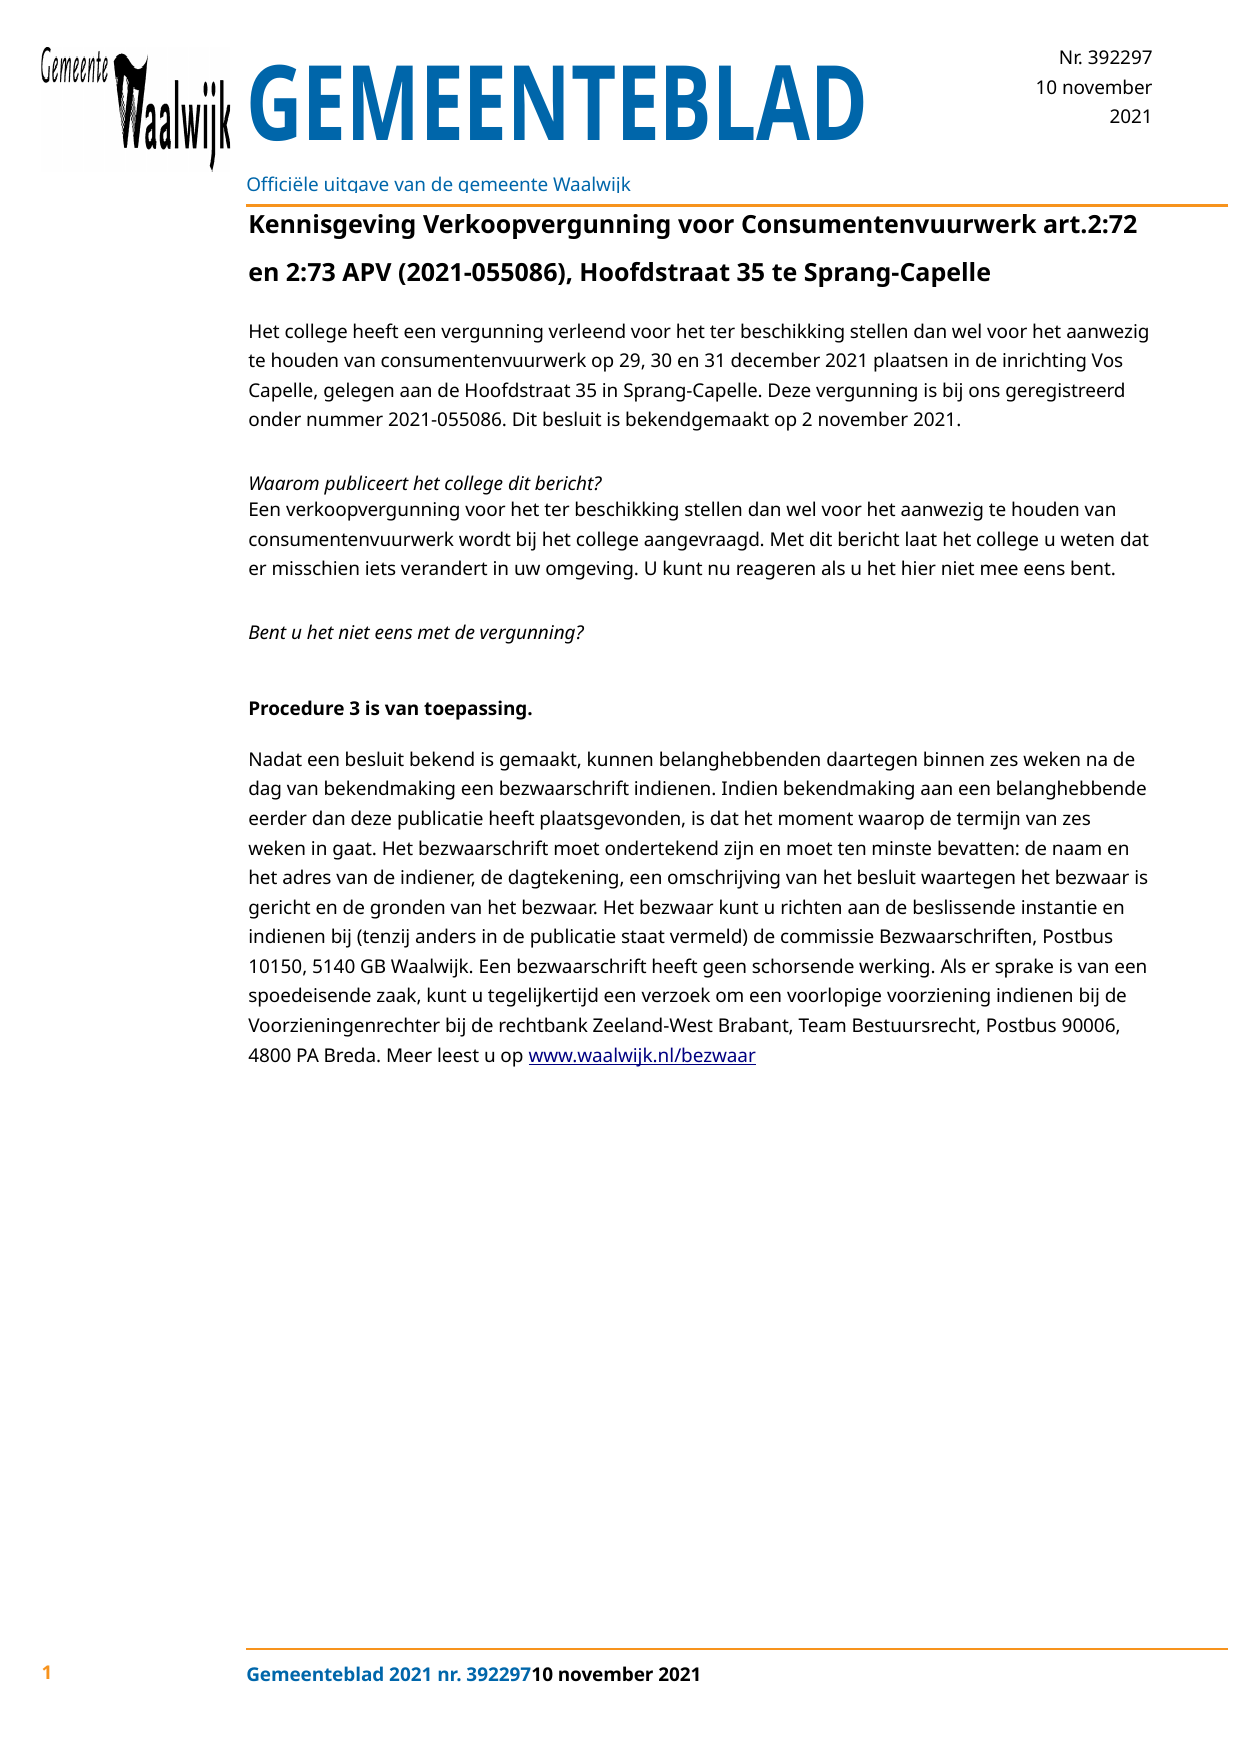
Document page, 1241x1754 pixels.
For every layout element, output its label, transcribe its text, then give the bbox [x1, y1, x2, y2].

text Een verkoopvergunning voor het ter beschikking stellen dan wel voor het aanwezig te houden van consumentenvuurwerk wordt bij het college aangevraagd. Met dit bericht laat het college u weten dat er misschien iets verandert in uw omgeving. U kunt nu reageren als u het hier niet mee eens bent. [248, 496, 1152, 581]
text Kennisgeving Verkoopvergunning voor Consumentenvuurwerk art.2:72 en 2:73 APV (2021-055086), Hoofdstraat 35 te Sprang-Capelle [248, 207, 1152, 288]
text Waarom publiceert het college dit bericht? [248, 471, 1152, 496]
text Nadat een besluit bekend is gemaakt, kunnen belanghebbenden daartegen binnen zes weken na de dag van bekendmaking een bezwaarschrift indienen. Indien bekendmaking aan een belanghebbende eerder dan deze publicatie heeft plaatsgevonden, is dat het moment waarop de termijn van zes weken in gaat. Het bezwaarschrift moet ondertekend zijn en moet ten minste bevatten: de naam en het adres van de indiener, de dagtekening, een omschrijving van het besluit waartegen het bezwaar is gericht en de gronden van het bezwaar. Het bezwaar kunt u richten aan de beslissende instantie en indienen bij (tenzij anders in de publicatie staat vermeld) de commissie Bezwaarschriften, Postbus 10150, 5140 GB Waalwijk. Een bezwaarschrift heeft geen schorsende werking. Als er sprake is van een spoedeisende zaak, kunt u tegelijkertijd een verzoek om een voorlopige voorziening indienen bij de Voorzieningenrechter bij de rechtbank Zeeland-West Brabant, Team Bestuursrecht, Postbus 90006, 4800 PA Breda. Meer leest u op www.waalwijk.nl/bezwaar [248, 746, 1152, 1068]
text Bent u het niet eens met de vergunning? [248, 619, 1152, 645]
text Procedure 3 is van toepassing. [248, 696, 1152, 721]
picture [41, 47, 231, 172]
text Het college heeft een vergunning verleend voor het ter beschikking stellen dan wel voor het aanwezig te houden van consumentenvuurwerk op 29, 30 en 31 december 2021 plaatsen in de inrichting Vos Capelle, gelegen aan de Hoofdstraat 35 in Sprang-Capelle. Deze vergunning is bij ons geregistreerd onder nummer 2021-055086. Dit besluit is bekendgemaakt op 2 november 2021. [248, 318, 1152, 432]
